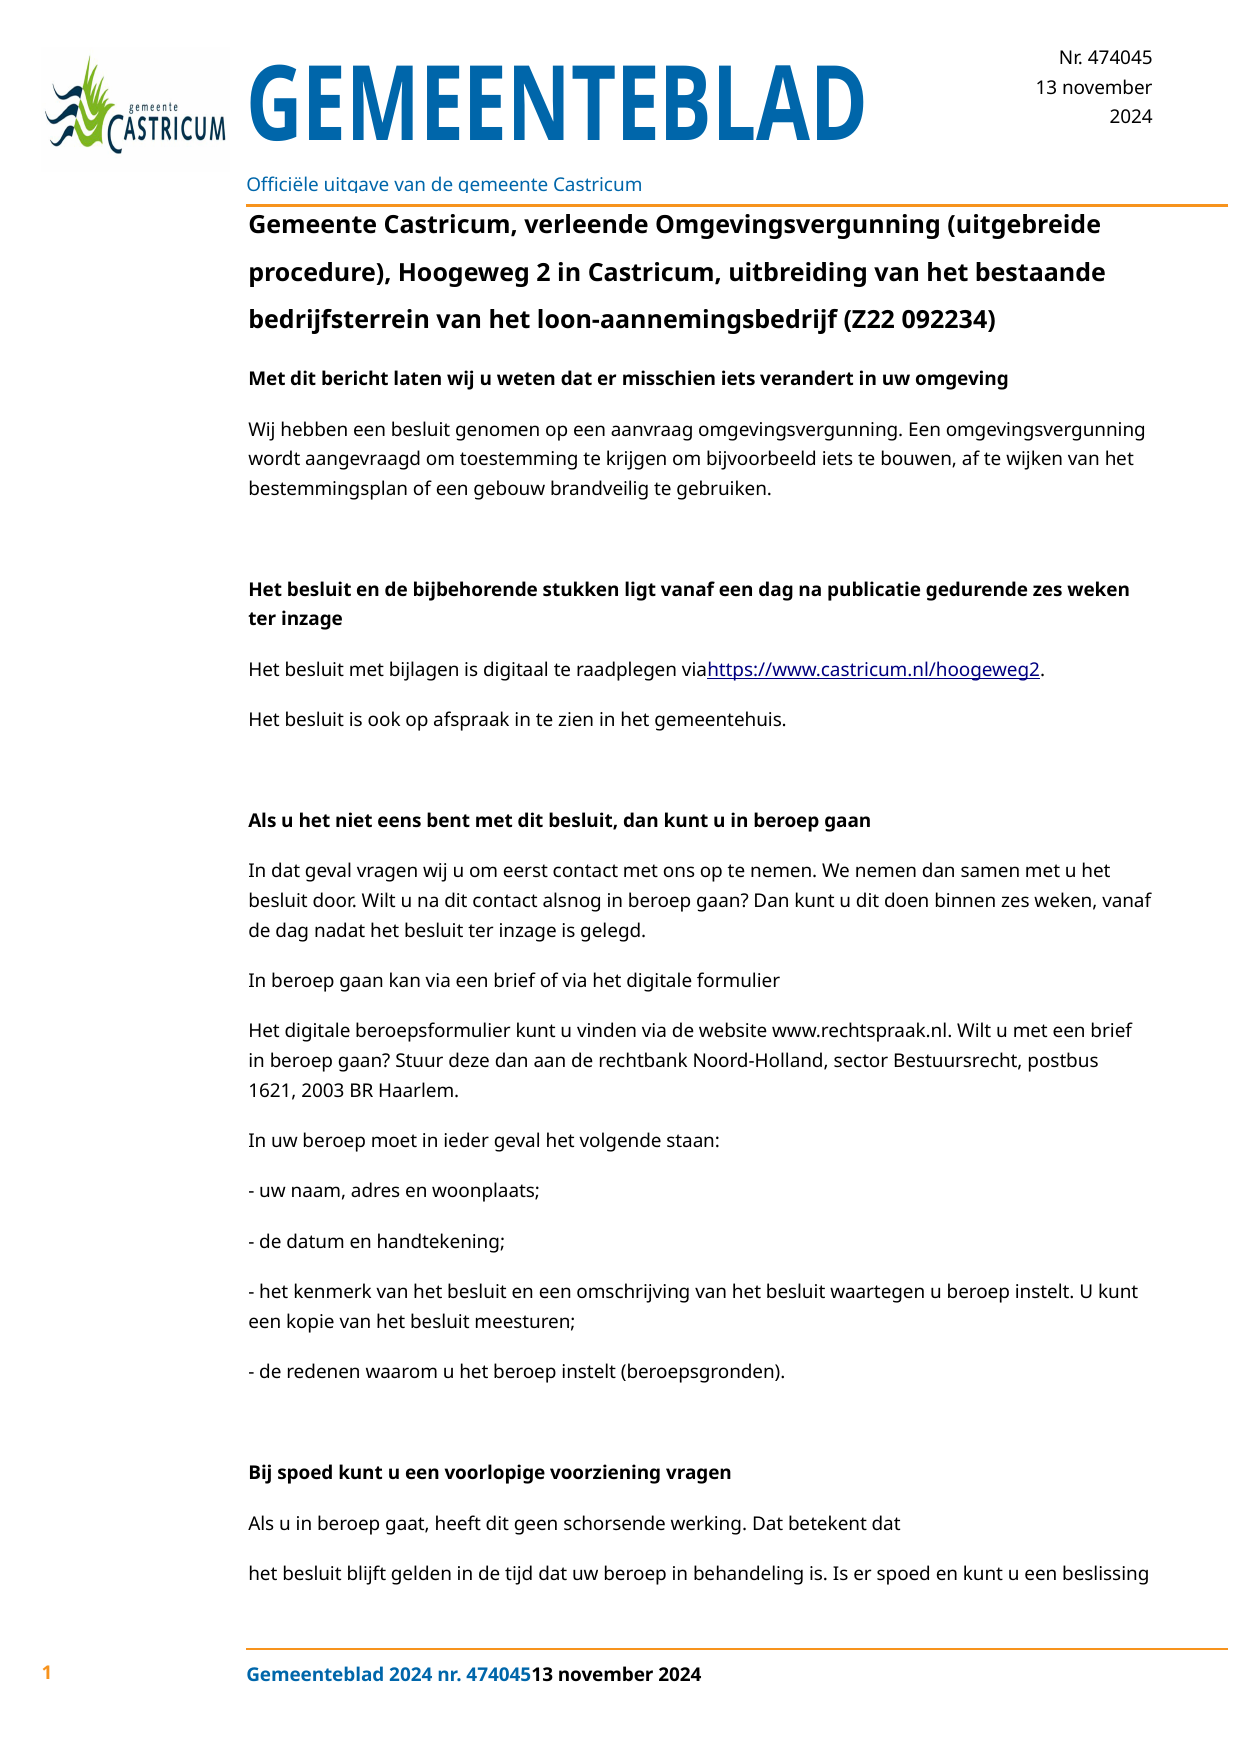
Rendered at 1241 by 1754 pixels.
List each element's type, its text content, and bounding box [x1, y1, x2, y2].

text - de datum en handtekening; [248, 1228, 1152, 1254]
text Het digitale beroepsformulier kunt u vinden via de website www.rechtspraak.nl. Wilt u met een brief in beroep gaan? Stuur deze dan aan de rechtbank Noord-Holland, sector Bestuursrecht, postbus 1621, 2003 BR Haarlem. [248, 1018, 1152, 1102]
text Het besluit met bijlagen is digitaal te raadplegen viahttps://www.castricum.nl/hoogeweg2. [248, 656, 1152, 682]
text Wij hebben een besluit genomen op een aanvraag omgevingsvergunning. Een omgevingsvergunning wordt aangevraagd om toestemming te krijgen om bijvoorbeeld iets te bouwen, af te wijken van het bestemmingsplan of een gebouw brandveilig te gebruiken. [248, 416, 1152, 501]
text Als u het niet eens bent met dit besluit, dan kunt u in beroep gaan [248, 807, 1152, 833]
text In beroep gaan kan via een brief of via het digitale formulier [248, 967, 1152, 993]
text Gemeente Castricum, verleende Omgevingsvergunning (uitgebreide procedure), Hoogeweg 2 in Castricum, uitbreiding van het bestaande bedrijfsterrein van het loon-aannemingsbedrijf (Z22 092234) [248, 207, 1152, 336]
text Als u in beroep gaat, heeft dit geen schorsende werking. Dat betekent dat [248, 1510, 1152, 1535]
text In uw beroep moet in ieder geval het volgende staan: [248, 1127, 1152, 1153]
text Het besluit is ook op afspraak in te zien in het gemeentehuis. [248, 706, 1152, 732]
picture [41, 47, 231, 172]
text Het besluit en de bijbehorende stukken ligt vanaf een dag na publicatie gedurende zes weken ter inzage [248, 576, 1152, 631]
text het besluit blijft gelden in de tijd dat uw beroep in behandeling is. Is er spoed en kunt u een beslissing [248, 1560, 1152, 1586]
text Met dit bericht laten wij u weten dat er misschien iets verandert in uw omgeving [248, 366, 1152, 391]
text In dat geval vragen wij u om eerst contact met ons op te nemen. We nemen dan samen met u het besluit door. Wilt u na dit contact alsnog in beroep gaan? Dan kunt u dit doen binnen zes weken, vanaf de dag nadat het besluit ter inzage is gelegd. [248, 858, 1152, 942]
text - het kenmerk van het besluit en een omschrijving van het besluit waartegen u beroep instelt. U kunt een kopie van het besluit meesturen; [248, 1278, 1152, 1334]
text - de redenen waarom u het beroep instelt (beroepsgronden). [248, 1358, 1152, 1384]
text - uw naam, adres en woonplaats; [248, 1178, 1152, 1203]
text Bij spoed kunt u een voorlopige voorziening vragen [248, 1459, 1152, 1485]
